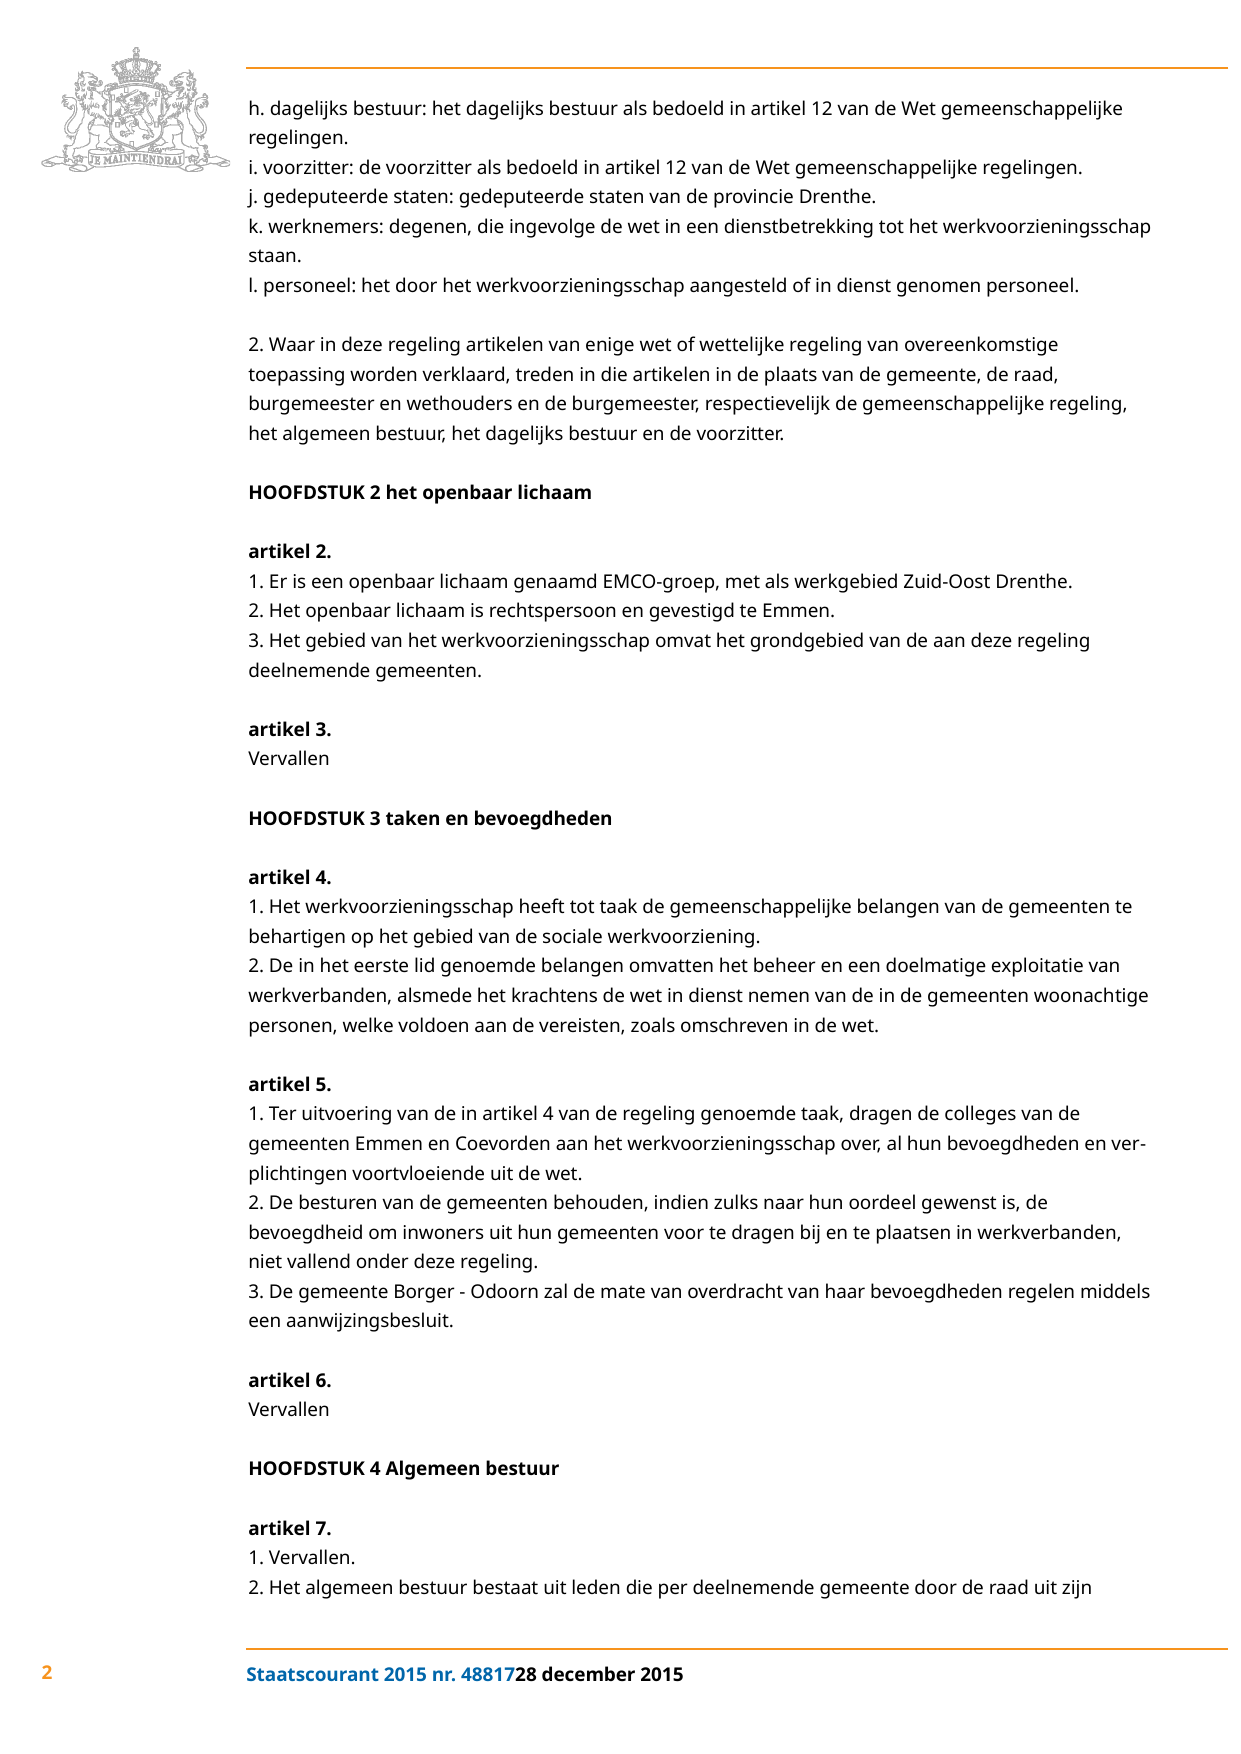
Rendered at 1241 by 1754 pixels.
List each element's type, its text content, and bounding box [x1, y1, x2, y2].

text 3. Het gebied van het werkvoorzieningsschap omvat het grondgebied van de aan deze regeling deelnemende gemeenten. [248, 627, 1152, 683]
text 1. Er is een openbaar lichaam genaamd EMCO-groep, met als werkgebied Zuid-Oost Drenthe. [248, 568, 1152, 594]
text 2. Het openbaar lichaam is rechtspersoon en gevestigd te Emmen. [248, 598, 1152, 623]
text h. dagelijks bestuur: het dagelijks bestuur als bedoeld in artikel 12 van de Wet gemeenschappelijke regelingen. [248, 95, 1152, 150]
picture [41, 47, 231, 172]
text j. gedeputeerde staten: gedeputeerde staten van de provincie Dren­the. [248, 183, 1152, 209]
text artikel 5. [248, 1071, 1152, 1097]
text artikel 3. [248, 716, 1152, 742]
text Vervallen [248, 1396, 1152, 1422]
text l. personeel: het door het werkvoorzieningsschap aangesteld of in dienst genomen personeel. [248, 272, 1152, 298]
text 1. Ter uitvoering van de in artikel 4 van de regeling genoemde taak, dragen de colleges van de gemeenten Emmen en Coevorden aan het werkvoorzieningsschap over, al hun bevoegdheden en ver­plich­t­ingen voortvloeiende uit de wet. [248, 1101, 1152, 1186]
text 3. De gemeente Borger - Odoorn zal de mate van overdracht van haar bevoegdheden regelen middels een aanwijzingsbesluit. [248, 1278, 1152, 1333]
text 2. De besturen van de gemeenten behouden, indien zulks naar hun oordeel ge­wenst is, de bevoegdheid om inwoners uit hun ge­meenten voor te dragen bij en te plaatsen in werkverban­den, niet vallend onder deze regeling. [248, 1189, 1152, 1274]
text HOOFDSTUK 3 taken en bevoegdheden [248, 805, 1152, 831]
text artikel 7. [248, 1515, 1152, 1541]
text artikel 2. [248, 538, 1152, 564]
text HOOFDSTUK 2 het openbaar lichaam [248, 479, 1152, 505]
text 1. Het werkvoorzieningsschap heeft tot taak de gemeenschappelijke belangen van de gemeenten te behartigen op het gebied van de sociale werkvoorzie­ning. [248, 893, 1152, 949]
text k. werknemers: degenen, die ingevolge de wet in een dienstbe­trekking tot het werkvoorzieningsschap staan. [248, 213, 1152, 268]
text artikel 6. [248, 1367, 1152, 1393]
text i. voorzitter: de voorzitter als bedoeld in artikel 12 van de Wet gemeen­schap­pe­lijke regelingen. [248, 154, 1152, 180]
text 2. Waar in deze regeling artikelen van enige wet of wettelijke regeling van over­eenkomstige toepassing worden verklaard, treden in die artikelen in de plaats van de gemeen­te, de raad, burgemees­ter en wethouders en de burgemeester, respec­tievelijk de gemeenschappelijke regeling, het alge­meen bestuur, het dagelijks bestuur en de voorzitter. [248, 331, 1152, 446]
text HOOFDSTUK 4 Algemeen bestuur [248, 1456, 1152, 1481]
text 1. Vervallen. [248, 1544, 1152, 1570]
text 2. Het algemeen bestuur bestaat uit leden die per deelnemende gemeente door de raad uit zijn [248, 1574, 1152, 1600]
text artikel 4. [248, 864, 1152, 890]
text 2. De in het eerste lid genoemde belangen omvatten het beheer en een doelmatige exploitatie van werkverbanden, alsmede het krachtens de wet in dienst nemen van de in de gemeenten woonach­tige personen, welke voldoen aan de vereis­ten, zoals omschreven in de wet. [248, 953, 1152, 1038]
text Vervallen [248, 746, 1152, 771]
